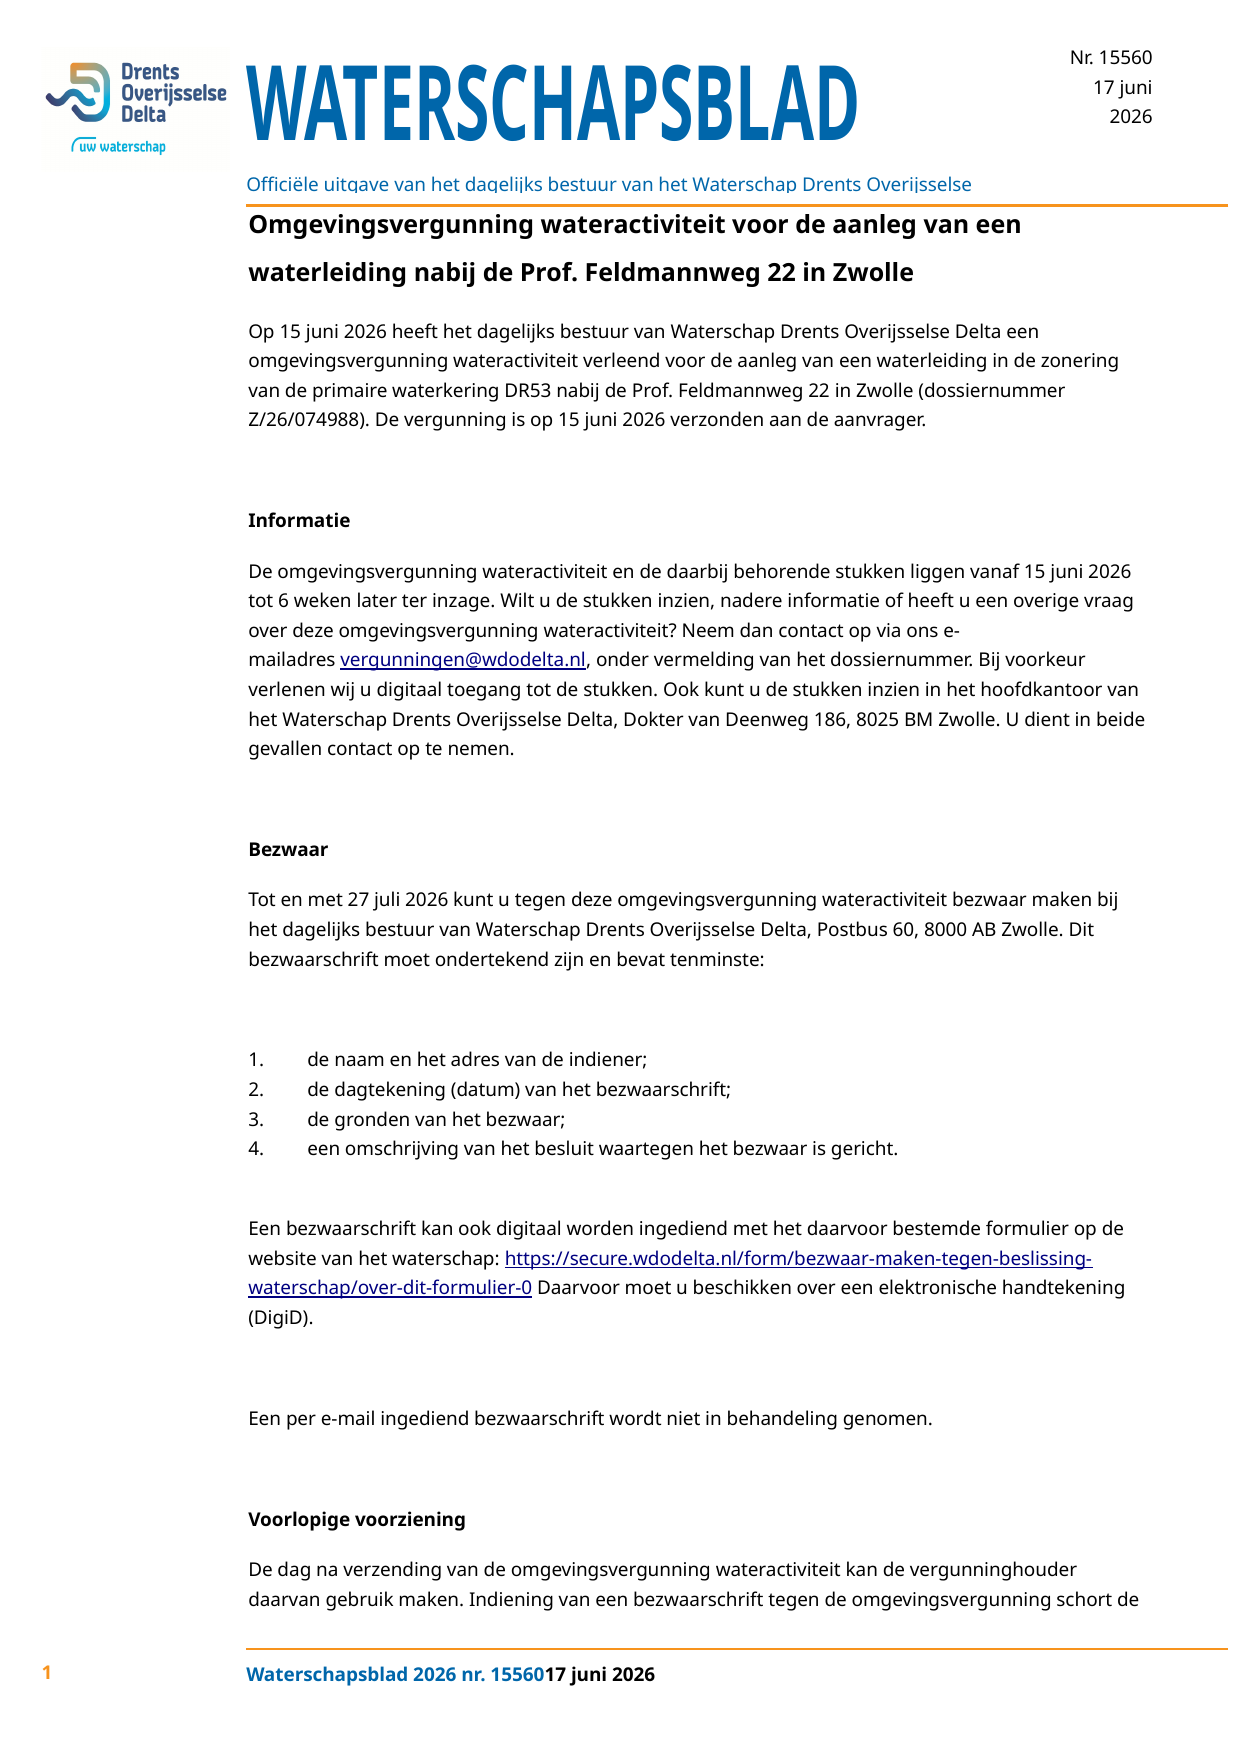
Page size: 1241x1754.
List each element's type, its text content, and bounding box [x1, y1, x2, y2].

text De dag na verzending van de omgevingsvergunning wateractiviteit kan de vergunninghouder daarvan gebruik maken. Indiening van een bezwaarschrift tegen de omgevingsvergunning schort de [248, 1556, 1152, 1612]
text Een bezwaarschrift kan ook digitaal worden ingediend met het daarvoor bestemde formulier op de website van het waterschap: https://secure.wdodelta.nl/form/bezwaar-maken-tegen-beslissing-waterschap/over-dit-formulier-0 Daarvoor moet u beschikken over een elektronische handtekening (DigiD). [248, 1215, 1152, 1330]
text Op 15 juni 2026 heeft het dagelijks bestuur van Waterschap Drents Overijsselse Delta een omgevingsvergunning wateractiviteit verleend voor de aanleg van een waterleiding in de zonering van de primaire waterkering DR53 nabij de Prof. Feldmannweg 22 in Zwolle (dossiernummer Z/26/074988). De vergunning is op 15 juni 2026 verzonden aan de aanvrager. [248, 318, 1152, 432]
picture [41, 47, 231, 172]
text Informatie [248, 507, 1152, 533]
list de gronden van het bezwaar; [248, 1106, 1152, 1132]
text Tot en met 27 juli 2026 kunt u tegen deze omgevingsvergunning wateractiviteit bezwaar maken bij het dagelijks bestuur van Waterschap Drents Overijsselse Delta, Postbus 60, 8000 AB Zwolle. Dit bezwaarschrift moet ondertekend zijn en bevat tenminste: [248, 887, 1152, 972]
text Een per e-mail ingediend bezwaarschrift wordt niet in behandeling genomen. [248, 1405, 1152, 1431]
text De omgevingsvergunning wateractiviteit en de daarbij behorende stukken liggen vanaf 15 juni 2026 tot 6 weken later ter inzage. Wilt u de stukken inzien, nadere informatie of heeft u een overige vraag over deze omgevingsvergunning wateractiviteit? Neem dan contact op via ons e-mailadres vergunningen@wdodelta.nl, onder vermelding van het dossiernummer. Bij voorkeur verlenen wij u digitaal toegang tot de stukken. Ook kunt u de stukken inzien in het hoofdkantoor van het Waterschap Drents Overijsselse Delta, Dokter van Deenweg 186, 8025 BM Zwolle. U dient in beide gevallen contact op te nemen. [248, 558, 1152, 761]
list de dagtekening (datum) van het bezwaarschrift; [248, 1076, 1152, 1102]
text Bezwaar [248, 836, 1152, 862]
list een omschrijving van het besluit waartegen het bezwaar is gericht. [248, 1135, 1152, 1161]
text Voorlopige voorziening [248, 1506, 1152, 1532]
text Omgevingsvergunning wateractiviteit voor de aanleg van een waterleiding nabij de Prof. Feldmannweg 22 in Zwolle [248, 207, 1152, 288]
list de naam en het adres van de indiener; [248, 1047, 1152, 1072]
